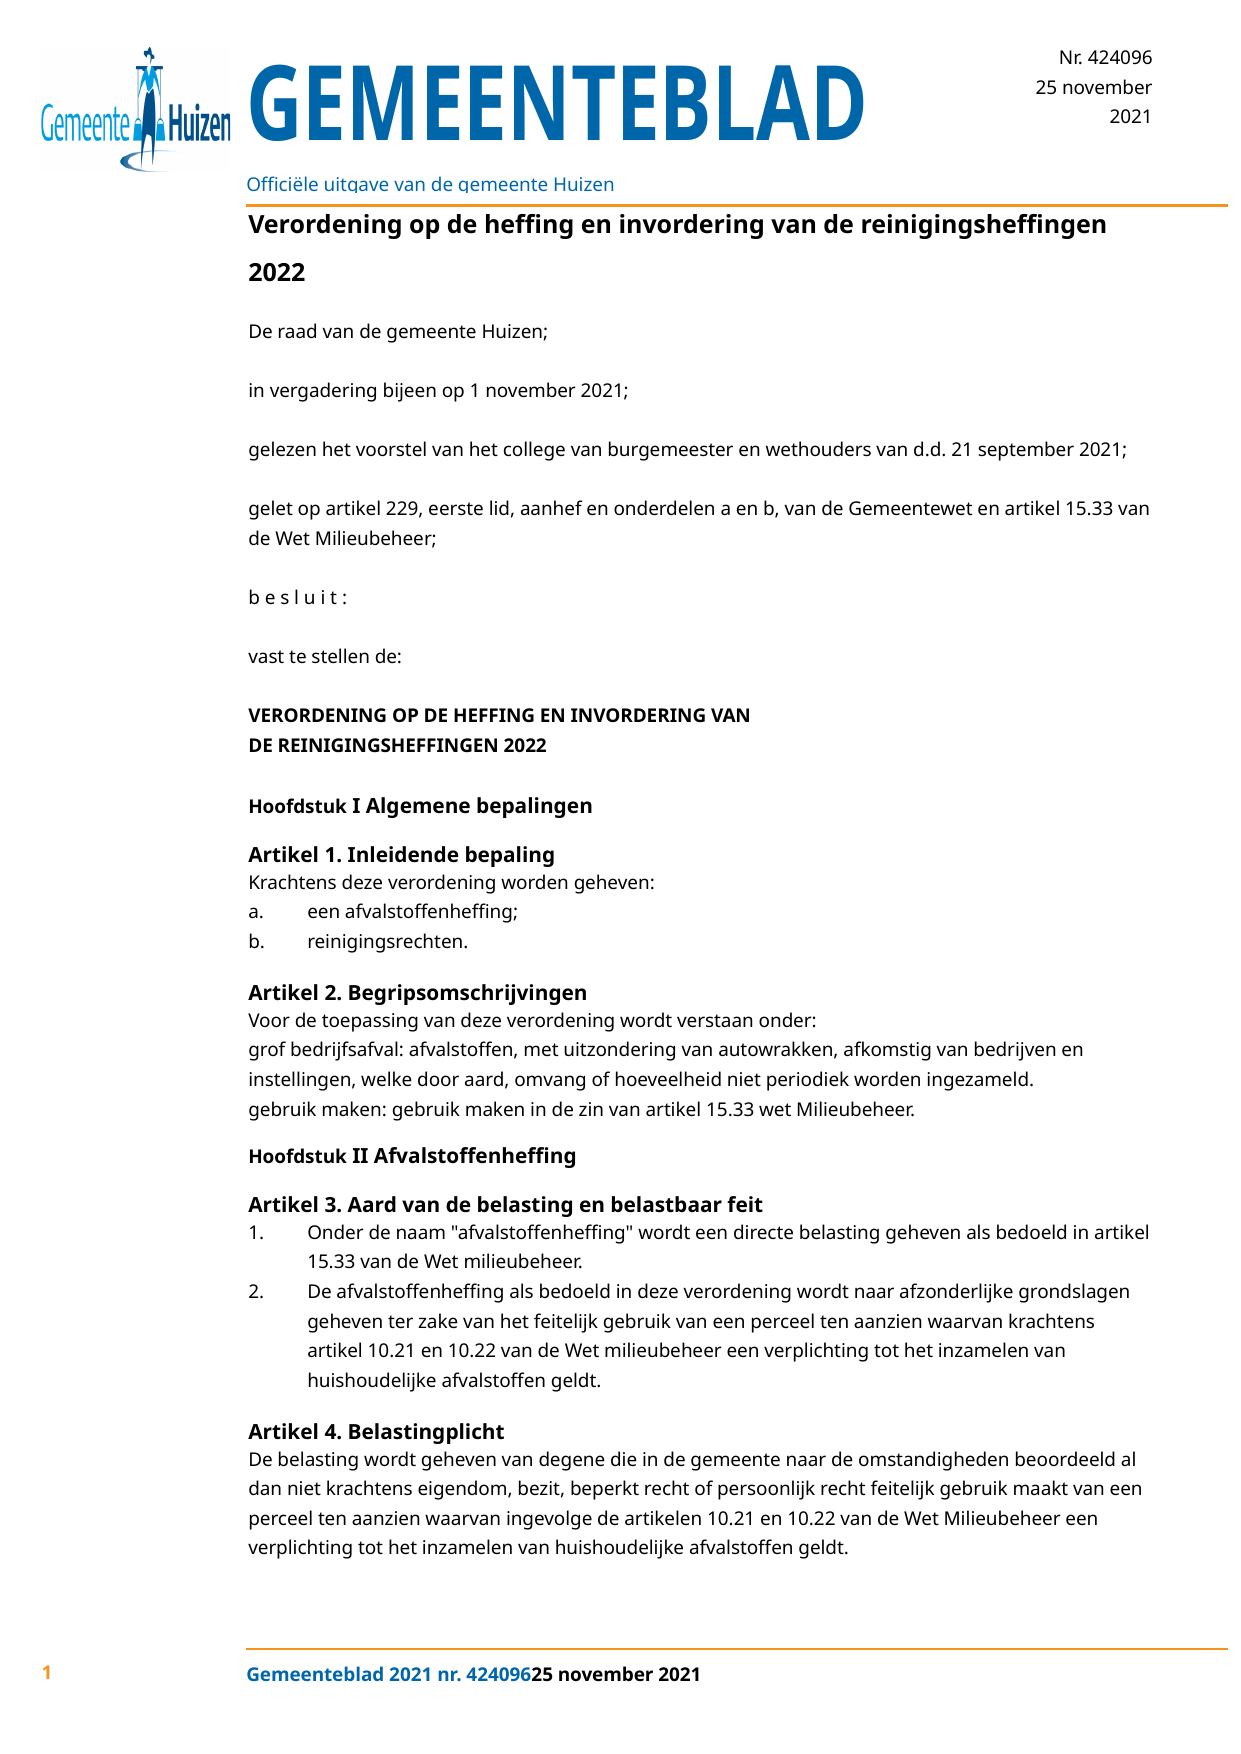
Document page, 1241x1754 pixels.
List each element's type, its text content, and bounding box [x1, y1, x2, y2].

list De afvalstoffenheffing als bedoeld in deze verordening wordt naar afzonderlijke grondslagen geheven ter zake van het feitelijk gebruik van een perceel ten aanzien waarvan krachtens artikel 10.21 en 10.22 van de Wet milieubeheer een verplichting tot het inzamelen van huishoudelijke afvalstoffen geldt. [248, 1278, 1152, 1393]
list een afvalstoffenheffing; [248, 898, 1152, 924]
text VERORDENING OP DE HEFFING EN INVORDERING VAN [248, 702, 1152, 728]
text Artikel 4. Belastingplicht [248, 1417, 1152, 1446]
text De raad van de gemeente Huizen; [248, 318, 1152, 344]
text grof bedrijfsafval: afvalstoffen, met uitzondering van autowrakken, afkomstig van bedrijven en instellingen, welke door aard, omvang of hoeveelheid niet periodiek worden ingezameld. [248, 1037, 1152, 1092]
text gelezen het voorstel van het college van burgemeester en wethouders van d.d. 21 september 2021; [248, 436, 1152, 462]
text Voor de toepassing van deze verordening wordt verstaan onder: [248, 1007, 1152, 1033]
text Hoofdstuk I Algemene bepalingen [248, 791, 1152, 820]
text in vergadering bijeen op 1 november 2021; [248, 377, 1152, 403]
text Verordening op de heffing en invordering van de reinigingsheffingen 2022 [248, 207, 1152, 288]
list reinigingsrechten. [248, 928, 1152, 954]
text gebruik maken: gebruik maken in de zin van artikel 15.33 wet Milieubeheer. [248, 1096, 1152, 1121]
text Artikel 2. Begripsomschrijvingen [248, 978, 1152, 1007]
text Artikel 3. Aard van de belasting en belastbaar feit [248, 1191, 1152, 1219]
text Hoofdstuk II Afvalstoffenheffing [248, 1141, 1152, 1170]
text Krachtens deze verordening worden geheven: [248, 869, 1152, 895]
text DE REINIGINGSHEFFINGEN 2022 [248, 732, 1152, 758]
text Artikel 1. Inleidende bepaling [248, 841, 1152, 869]
list Onder de naam "afvalstoffenheffing" wordt een directe belasting geheven als bedoeld in artikel 15.33 van de Wet milieubeheer. [248, 1219, 1152, 1274]
text De belasting wordt geheven van degene die in de gemeente naar de omstandigheden beoordeeld al dan niet krachtens eigendom, bezit, beperkt recht of persoonlijk recht feitelijk gebruik maakt van een perceel ten aanzien waarvan ingevolge de artikelen 10.21 en 10.22 van de Wet Milieubeheer een verplichting tot het inzamelen van huishoudelijke afvalstoffen geldt. [248, 1446, 1152, 1560]
text b e s l u i t : [248, 584, 1152, 610]
picture [41, 47, 231, 172]
text gelet op artikel 229, eerste lid, aanhef en onderdelen a en b, van de Gemeentewet en artikel 15.33 van de Wet Milieubeheer; [248, 495, 1152, 551]
text vast te stellen de: [248, 643, 1152, 669]
